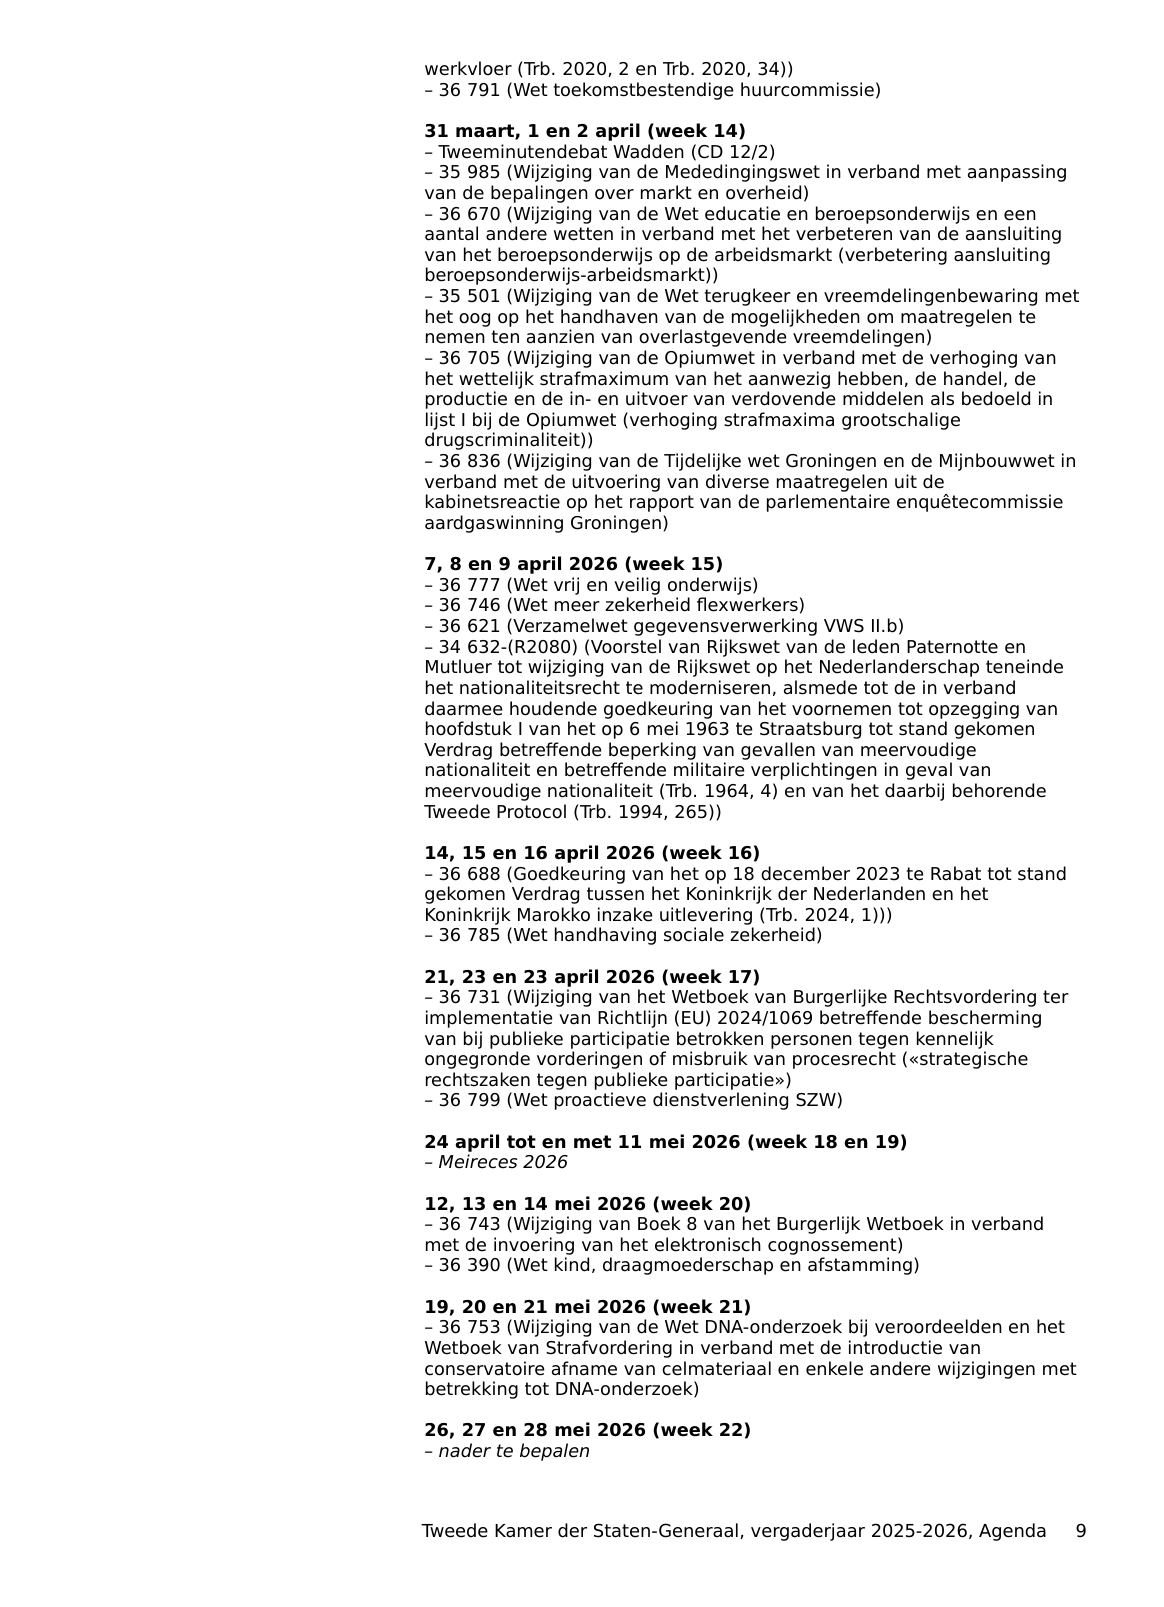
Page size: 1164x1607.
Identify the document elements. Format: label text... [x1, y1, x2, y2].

table_cell – 34 632-(R2080) (Voorstel van Rijkswet van de leden Paternotte en Mutluer tot wijziging van de Rijkswet op het Nederlanderschap teneinde het nationaliteitsrecht te moderniseren, alsmede tot de in verband daarmee houdende goedkeuring van het voornemen tot opzegging van hoofdstuk I van het op 6 mei 1963 te Straatsburg tot stand gekomen Verdrag betreffende beperking van gevallen van meervoudige nationaliteit en betreffende militaire verplichtingen in geval van meervoudige nationaliteit (Trb. 1964, 4) en van het daarbij behorende Tweede Protocol (Trb. 1994, 265)) [418, 637, 1087, 822]
table_cell [77, 1173, 401, 1193]
table_cell [77, 1441, 401, 1462]
table_cell [401, 1194, 418, 1214]
table_cell [77, 864, 401, 925]
table_cell – 35 501 (Wijziging van de Wet terugkeer en vreemdelingenbewaring met het oog op het handhaven van de mogelijkheden om maatregelen te nemen ten aanzien van overlastgevende vreemdelingen) [418, 286, 1087, 348]
table_cell [77, 204, 401, 286]
table_cell [77, 1420, 401, 1441]
table_cell – 36 753 (Wijziging van de Wet DNA-onderzoek bij veroordeelden en het Wetboek van Strafvordering in verband met de introductie van conservatoire afname van celmateriaal en enkele andere wijzigingen met betrekking tot DNA-onderzoek) [418, 1317, 1087, 1400]
table_cell [401, 1255, 418, 1276]
table_cell [77, 1152, 401, 1173]
table_cell – 36 743 (Wijziging van Boek 8 van het Burgerlijk Wetboek in verband met de invoering van het elektronisch cognossement) [418, 1214, 1087, 1255]
table_cell [77, 348, 401, 451]
table_cell [401, 1152, 418, 1173]
table_cell [401, 1441, 418, 1462]
table_cell [401, 864, 418, 925]
table_cell [401, 100, 418, 121]
table_cell [77, 59, 401, 80]
table_cell [401, 1317, 418, 1400]
table_cell [401, 286, 418, 348]
table_cell [418, 100, 1087, 121]
table_cell – 36 731 (Wijziging van het Wetboek van Burgerlijke Rechtsvordering ter implementatie van Richtlijn (EU) 2024/1069 betreffende bescherming van bij publieke participatie betrokken personen tegen kennelijk ongegronde vorderingen of misbruik van procesrecht («strategische rechtszaken tegen publieke participatie») [418, 987, 1087, 1090]
table_cell [77, 534, 401, 554]
table_cell [77, 1132, 401, 1152]
table_cell [401, 1173, 418, 1193]
table_cell [77, 1276, 401, 1297]
table_cell [77, 1194, 401, 1214]
table_cell [401, 595, 418, 616]
table_cell [401, 946, 418, 967]
table_cell [77, 1317, 401, 1400]
table_cell [77, 1090, 401, 1111]
table_cell [401, 121, 418, 142]
table_cell [77, 925, 401, 946]
table_cell 21, 23 en 23 april 2026 (week 17) [418, 967, 1087, 987]
table_cell 7, 8 en 9 april 2026 (week 15) [418, 554, 1087, 575]
table_cell [418, 1400, 1087, 1420]
table_cell [418, 534, 1087, 554]
table_cell [77, 162, 401, 203]
table_cell [77, 100, 401, 121]
table_cell – 36 746 (Wet meer zekerheid flexwerkers) [418, 595, 1087, 616]
table_cell [401, 1400, 418, 1420]
table_cell – 36 688 (Goedkeuring van het op 18 december 2023 te Rabat tot stand gekomen Verdrag tussen het Koninkrijk der Nederlanden en het Koninkrijk Marokko inzake uitlevering (Trb. 2024, 1))) [418, 864, 1087, 925]
table_cell – Tweeminutendebat Wadden (CD 12/2) [418, 142, 1087, 162]
table_cell [77, 1297, 401, 1317]
table_cell [77, 1214, 401, 1255]
table_cell [401, 142, 418, 162]
table_cell – 36 836 (Wijziging van de Tijdelijke wet Groningen en de Mijnbouwwet in verband met de uitvoering van diverse maatregelen uit de kabinetsreactie op het rapport van de parlementaire enquêtecommissie aardgaswinning Groningen) [418, 451, 1087, 533]
table_cell [77, 286, 401, 348]
table_cell [77, 616, 401, 637]
table_cell [401, 637, 418, 822]
table_cell [401, 162, 418, 203]
table_cell – 36 791 (Wet toekomstbestendige huurcommissie) [418, 80, 1087, 100]
table_cell – 36 705 (Wijziging van de Opiumwet in verband met de verhoging van het wettelijk strafmaximum van het aanwezig hebben, de handel, de productie en de in- en uitvoer van verdovende middelen als bedoeld in lijst I bij de Opiumwet (verhoging strafmaxima grootschalige drugscriminaliteit)) [418, 348, 1087, 451]
table_cell [77, 554, 401, 575]
table_cell [77, 80, 401, 100]
table_cell – Meireces 2026 [418, 1152, 1087, 1173]
table_cell [401, 1420, 418, 1441]
table_cell [401, 1090, 418, 1111]
table_cell [77, 575, 401, 595]
table_cell [401, 1214, 418, 1255]
table_cell 24 april tot en met 11 mei 2026 (week 18 en 19) [418, 1132, 1087, 1152]
table_cell [418, 1173, 1087, 1193]
table_cell [77, 946, 401, 967]
table_cell [77, 637, 401, 822]
table_cell [401, 1132, 418, 1152]
table_cell [401, 348, 418, 451]
table_cell [77, 1400, 401, 1420]
table_cell werkvloer (Trb. 2020, 2 en Trb. 2020, 34)) [418, 59, 1087, 80]
table_cell [418, 946, 1087, 967]
table_cell [77, 987, 401, 1090]
table_cell [401, 822, 418, 843]
table_cell [401, 616, 418, 637]
table_cell [418, 822, 1087, 843]
table_cell 26, 27 en 28 mei 2026 (week 22) [418, 1420, 1087, 1441]
table_cell 14, 15 en 16 april 2026 (week 16) [418, 843, 1087, 863]
table_cell [418, 1111, 1087, 1132]
table_cell – 36 670 (Wijziging van de Wet educatie en beroepsonderwijs en een aantal andere wetten in verband met het verbeteren van de aansluiting van het beroepsonderwijs op de arbeidsmarkt (verbetering aansluiting beroepsonderwijs-arbeidsmarkt)) [418, 204, 1087, 286]
table_cell [418, 1276, 1087, 1297]
table_cell 19, 20 en 21 mei 2026 (week 21) [418, 1297, 1087, 1317]
table_cell – 35 985 (Wijziging van de Mededingingswet in verband met aanpassing van de bepalingen over markt en overheid) [418, 162, 1087, 203]
table_cell [401, 451, 418, 533]
table_cell [401, 1276, 418, 1297]
table_cell [77, 822, 401, 843]
table_cell [401, 80, 418, 100]
table_cell [77, 121, 401, 142]
table_cell [401, 204, 418, 286]
table_cell [401, 1297, 418, 1317]
table_cell [401, 59, 418, 80]
table_cell – nader te bepalen [418, 1441, 1087, 1462]
table_cell [401, 967, 418, 987]
table_cell [401, 575, 418, 595]
table_cell [77, 595, 401, 616]
table_cell [77, 1111, 401, 1132]
table_cell – 36 777 (Wet vrij en veilig onderwijs) [418, 575, 1087, 595]
table_cell [77, 967, 401, 987]
table_cell [77, 142, 401, 162]
table_cell [77, 843, 401, 863]
table_cell [401, 1111, 418, 1132]
table_cell – 36 621 (Verzamelwet gegevensverwerking VWS II.b) [418, 616, 1087, 637]
table_cell [77, 1255, 401, 1276]
table_cell – 36 390 (Wet kind, draagmoederschap en afstamming) [418, 1255, 1087, 1276]
table_cell – 36 799 (Wet proactieve dienstverlening SZW) [418, 1090, 1087, 1111]
table_cell [401, 987, 418, 1090]
table_cell [401, 925, 418, 946]
table_cell [401, 843, 418, 863]
table_cell – 36 785 (Wet handhaving sociale zekerheid) [418, 925, 1087, 946]
table_cell 31 maart, 1 en 2 april (week 14) [418, 121, 1087, 142]
table_cell 12, 13 en 14 mei 2026 (week 20) [418, 1194, 1087, 1214]
table_cell [401, 554, 418, 575]
table_cell [77, 451, 401, 533]
table_cell [401, 534, 418, 554]
